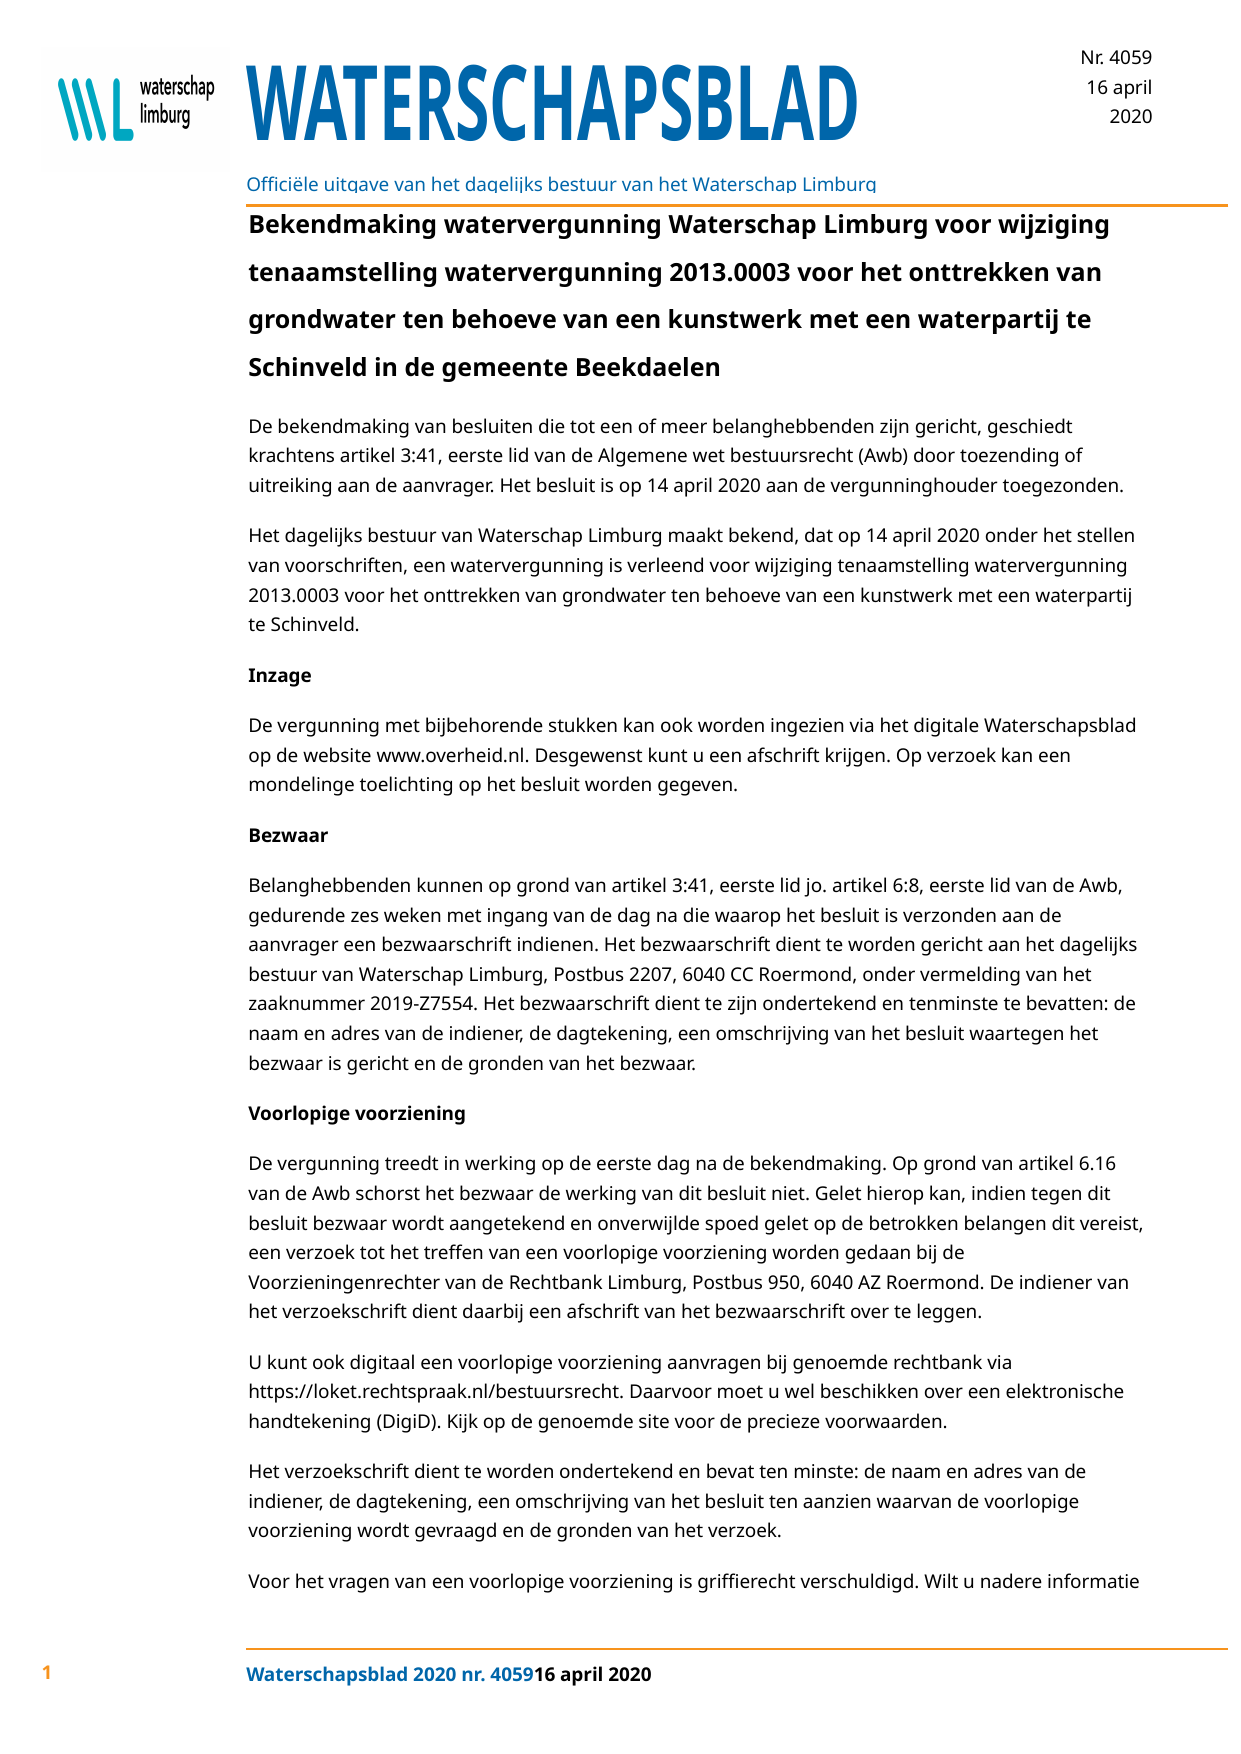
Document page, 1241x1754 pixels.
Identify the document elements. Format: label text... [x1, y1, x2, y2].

text Het verzoekschrift dient te worden ondertekend en bevat ten minste: de naam en adres van de indiener, de dagtekening, een omschrijving van het besluit ten aanzien waarvan de voorlopige voorziening wordt gevraagd en de gronden van het verzoek. [248, 1458, 1152, 1543]
text De vergunning met bijbehorende stukken kan ook worden ingezien via het digitale Waterschapsblad op de website www.overheid.nl. Desgewenst kunt u een afschrift krijgen. Op verzoek kan een mondelinge toelichting op het besluit worden gegeven. [248, 712, 1152, 797]
picture [41, 47, 231, 172]
text Voor het vragen van een voorlopige voorziening is griffierecht verschuldigd. Wilt u nadere informatie [248, 1568, 1152, 1594]
text De vergunning treedt in werking op de eerste dag na de bekendmaking. Op grond van artikel 6.16 van de Awb schorst het bezwaar de werking van dit besluit niet. Gelet hierop kan, indien tegen dit besluit bezwaar wordt aangetekend en onverwijlde spoed gelet op de betrokken belangen dit vereist, een verzoek tot het treffen van een voorlopige voorziening worden gedaan bij de Voorzieningenrechter van de Rechtbank Limburg, Postbus 950, 6040 AZ Roermond. De indiener van het verzoekschrift dient daarbij een afschrift van het bezwaarschrift over te leggen. [248, 1151, 1152, 1324]
text Bezwaar [248, 822, 1152, 848]
text Inzage [248, 662, 1152, 688]
text Het dagelijks bestuur van Waterschap Limburg maakt bekend, dat op 14 april 2020 onder het stellen van voorschriften, een watervergunning is verleend voor wijziging tenaamstelling watervergunning 2013.0003 voor het onttrekken van grondwater ten behoeve van een kunstwerk met een waterpartij te Schinveld. [248, 523, 1152, 637]
text Bekendmaking watervergunning Waterschap Limburg voor wijziging tenaamstelling watervergunning 2013.0003 voor het onttrekken van grondwater ten behoeve van een kunstwerk met een waterpartij te Schinveld in de gemeente Beekdaelen [248, 207, 1152, 384]
text De bekendmaking van besluiten die tot een of meer belanghebbenden zijn gericht, geschiedt krachtens artikel 3:41, eerste lid van de Algemene wet bestuursrecht (Awb) door toezending of uitreiking aan de aanvrager. Het besluit is op 14 april 2020 aan de vergunninghouder toegezonden. [248, 413, 1152, 498]
text U kunt ook digitaal een voorlopige voorziening aanvragen bij genoemde rechtbank via https://loket.rechtspraak.nl/bestuursrecht. Daarvoor moet u wel beschikken over een elektronische handtekening (DigiD). Kijk op de genoemde site voor de precieze voorwaarden. [248, 1349, 1152, 1434]
text Belanghebbenden kunnen op grond van artikel 3:41, eerste lid jo. artikel 6:8, eerste lid van de Awb, gedurende zes weken met ingang van de dag na die waarop het besluit is verzonden aan de aanvrager een bezwaarschrift indienen. Het bezwaarschrift dient te worden gericht aan het dagelijks bestuur van Waterschap Limburg, Postbus 2207, 6040 CC Roermond, onder vermelding van het zaaknummer 2019-Z7554. Het bezwaarschrift dient te zijn ondertekend en tenminste te bevatten: de naam en adres van de indiener, de dagtekening, een omschrijving van het besluit waartegen het bezwaar is gericht en de gronden van het bezwaar. [248, 872, 1152, 1076]
text Voorlopige voorziening [248, 1100, 1152, 1126]
